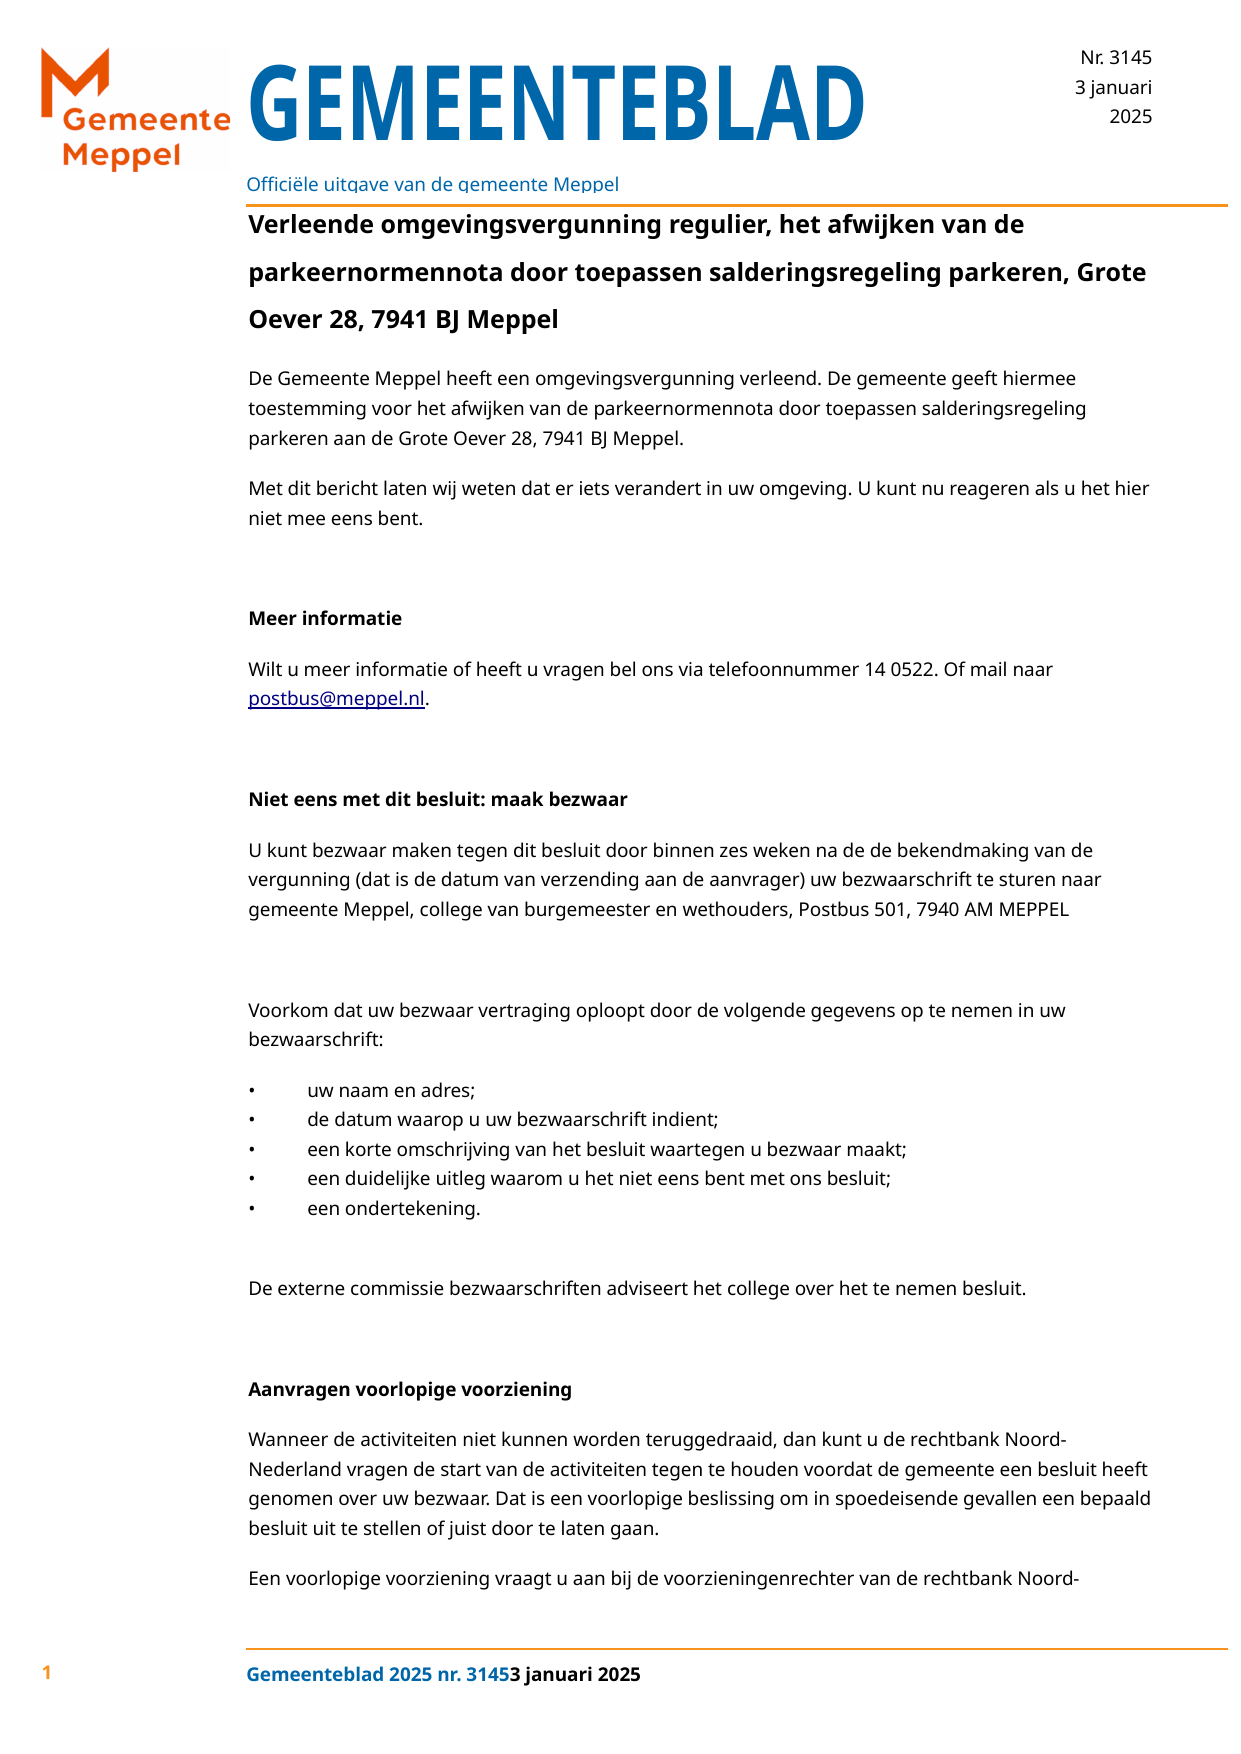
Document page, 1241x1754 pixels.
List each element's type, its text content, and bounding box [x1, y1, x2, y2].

list de datum waarop u uw bezwaarschrift indient; [248, 1106, 1152, 1132]
text De externe commissie bezwaarschriften adviseert het college over het te nemen besluit. [248, 1275, 1152, 1301]
text Met dit bericht laten wij weten dat er iets verandert in uw omgeving. U kunt nu reageren als u het hier niet mee eens bent. [248, 475, 1152, 530]
text Een voorlopige voorziening vraagt u aan bij de voorzieningenrechter van de rechtbank Noord- [248, 1566, 1152, 1591]
list een duidelijke uitleg waarom u het niet eens bent met ons besluit; [248, 1166, 1152, 1191]
text Wilt u meer informatie of heeft u vragen bel ons via telefoonnummer 14 0522. Of mail naar postbus@meppel.nl. [248, 656, 1152, 711]
picture [41, 47, 231, 172]
text Niet eens met dit besluit: maak bezwaar [248, 786, 1152, 812]
list uw naam en adres; [248, 1077, 1152, 1102]
text Verleende omgevingsvergunning regulier, het afwijken van de parkeernormennota door toepassen salderingsregeling parkeren, Grote Oever 28, 7941 BJ Meppel [248, 207, 1152, 336]
text U kunt bezwaar maken tegen dit besluit door binnen zes weken na de de bekendmaking van de vergunning (dat is de datum van verzending aan de aanvrager) uw bezwaarschrift te sturen naar gemeente Meppel, college van burgemeester en wethouders, Postbus 501, 7940 AM MEPPEL [248, 837, 1152, 922]
list een korte omschrijving van het besluit waartegen u bezwaar maakt; [248, 1136, 1152, 1162]
text Meer informatie [248, 606, 1152, 631]
text De Gemeente Meppel heeft een omgevingsvergunning verleend. De gemeente geeft hiermee toestemming voor het afwijken van de parkeernormennota door toepassen salderingsregeling parkeren aan de Grote Oever 28, 7941 BJ Meppel. [248, 366, 1152, 450]
text Wanneer de activiteiten niet kunnen worden teruggedraaid, dan kunt u de rechtbank Noord-Nederland vragen de start van de activiteiten tegen te houden voordat de gemeente een besluit heeft genomen over uw bezwaar. Dat is een voorlopige beslissing om in spoedeisende gevallen een bepaald besluit uit te stellen of juist door te laten gaan. [248, 1426, 1152, 1541]
list een ondertekening. [248, 1195, 1152, 1221]
text Voorkom dat uw bezwaar vertraging oploopt door de volgende gegevens op te nemen in uw bezwaarschrift: [248, 997, 1152, 1052]
text Aanvragen voorlopige voorziening [248, 1376, 1152, 1402]
